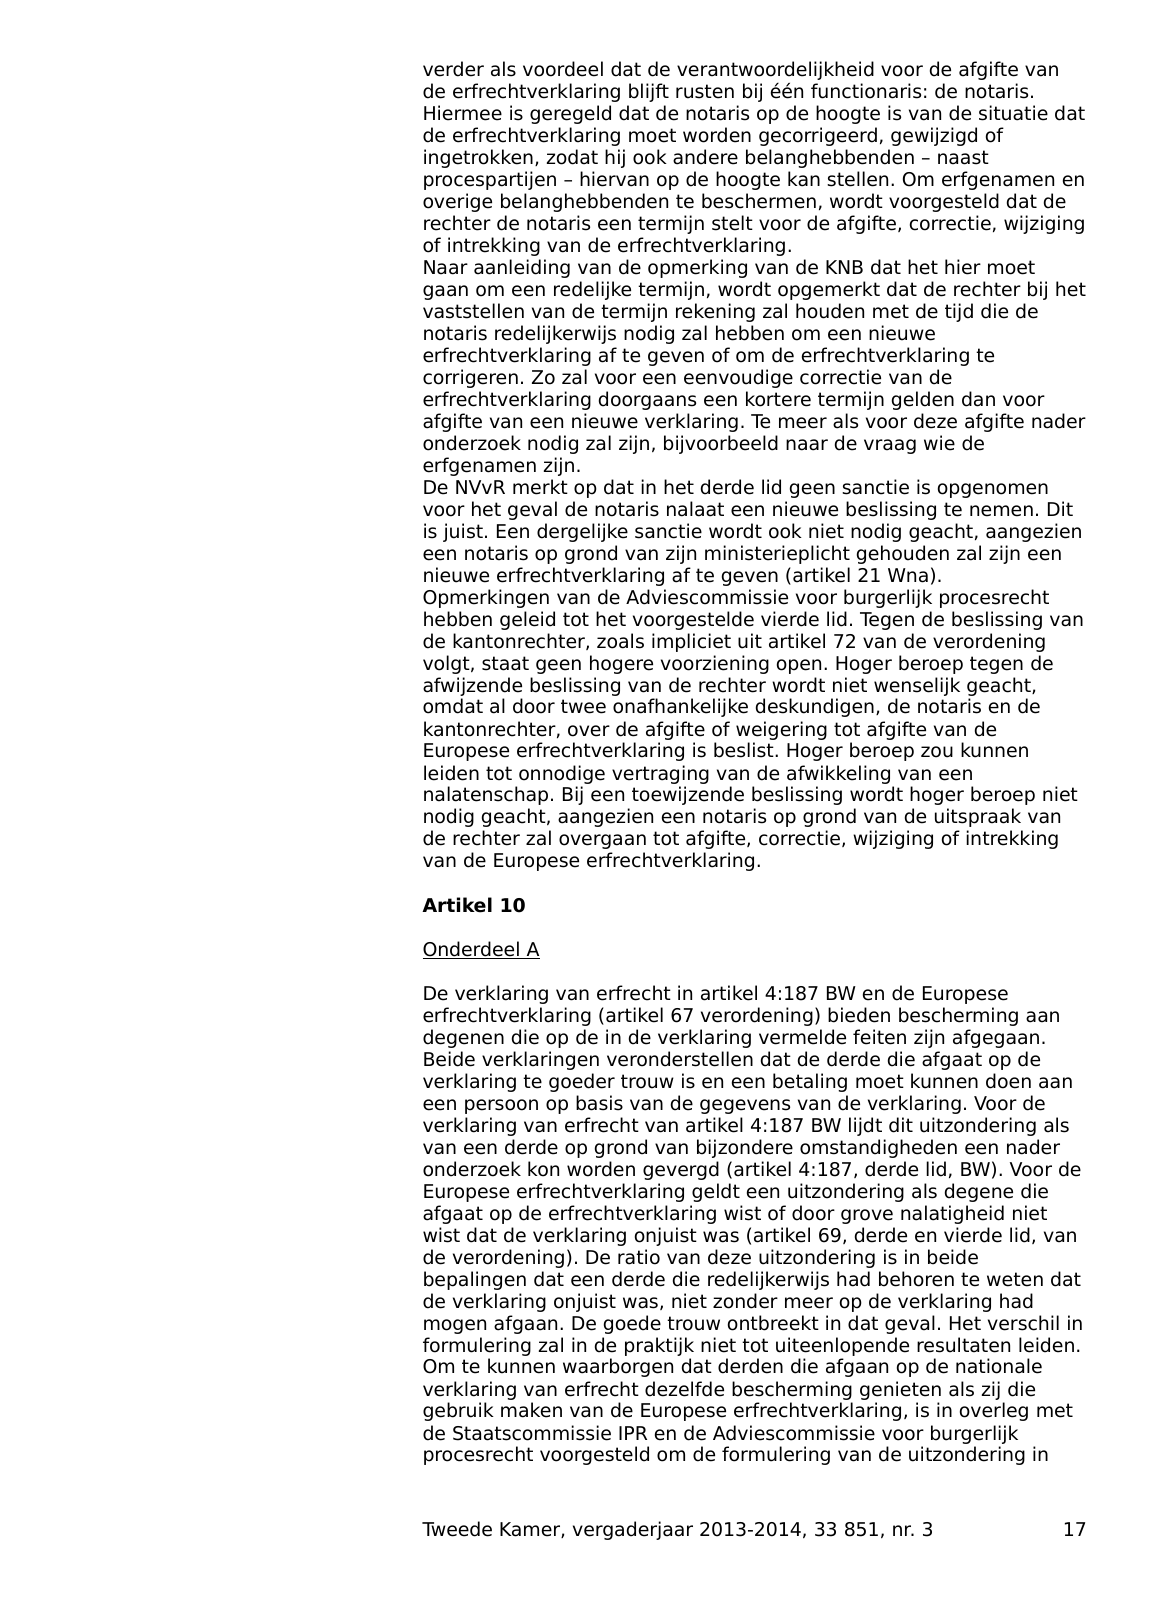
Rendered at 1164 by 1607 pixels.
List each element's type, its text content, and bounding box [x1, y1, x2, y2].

text verder als voordeel dat de verantwoordelijkheid voor de afgifte van de erfrechtverklaring blijft rusten bij één functionaris: de notaris. Hiermee is geregeld dat de notaris op de hoogte is van de situatie dat de erfrechtverklaring moet worden gecorrigeerd, gewijzigd of ingetrokken, zodat hij ook andere belanghebbenden – naast procespartijen – hiervan op de hoogte kan stellen. Om erfgenamen en overige belanghebbenden te beschermen, wordt voorgesteld dat de rechter de notaris een termijn stelt voor de afgifte, correctie, wijziging of intrekking van de erfrechtverklaring. [422, 59, 1087, 257]
text De verklaring van erfrecht in artikel 4:187 BW en de Europese erfrechtverklaring (artikel 67 verordening) bieden bescherming aan degenen die op de in de verklaring vermelde feiten zijn afgegaan. Beide verklaringen veronderstellen dat de derde die afgaat op de verklaring te goeder trouw is en een betaling moet kunnen doen aan een persoon op basis van de gegevens van de verklaring. Voor de verklaring van erfrecht van artikel 4:187 BW lijdt dit uitzondering als van een derde op grond van bijzondere omstandigheden een nader onderzoek kon worden gevergd (artikel 4:187, derde lid, BW). Voor de Europese erfrechtverklaring geldt een uitzondering als degene die afgaat op de erfrechtverklaring wist of door grove nalatigheid niet wist dat de verklaring onjuist was (artikel 69, derde en vierde lid, van de verordening). De ratio van deze uitzondering is in beide bepalingen dat een derde die redelijkerwijs had behoren te weten dat de verklaring onjuist was, niet zonder meer op de verklaring had mogen afgaan. De goede trouw ontbreekt in dat geval. Het verschil in formulering zal in de praktijk niet tot uiteenlopende resultaten leiden. Om te kunnen waarborgen dat derden die afgaan op de nationale verklaring van erfrecht dezelfde bescherming genieten als zij die gebruik maken van de Europese erfrechtverklaring, is in overleg met de Staatscommissie IPR en de Adviescommissie voor burgerlijk procesrecht voorgesteld om de formulering van de uitzondering in [422, 983, 1087, 1466]
subtitle Artikel 10 [422, 894, 1087, 916]
text Opmerkingen van de Adviescommissie voor burgerlijk procesrecht hebben geleid tot het voorgestelde vierde lid. Tegen de beslissing van de kantonrechter, zoals impliciet uit artikel 72 van de verordening volgt, staat geen hogere voorziening open. Hoger beroep tegen de afwijzende beslissing van de rechter wordt niet wenselijk geacht, omdat al door twee onafhankelijke deskundigen, de notaris en de kantonrechter, over de afgifte of weigering tot afgifte van de Europese erfrechtverklaring is beslist. Hoger beroep zou kunnen leiden tot onnodige vertraging van de afwikkeling van een nalatenschap. Bij een toewijzende beslissing wordt hoger beroep niet nodig geacht, aangezien een notaris op grond van de uitspraak van de rechter zal overgaan tot afgifte, correctie, wijziging of intrekking van de Europese erfrechtverklaring. [422, 587, 1087, 872]
text De NVvR merkt op dat in het derde lid geen sanctie is opgenomen voor het geval de notaris nalaat een nieuwe beslissing te nemen. Dit is juist. Een dergelijke sanctie wordt ook niet nodig geacht, aangezien een notaris op grond van zijn ministerieplicht gehouden zal zijn een nieuwe erfrechtverklaring af te geven (artikel 21 Wna). [422, 477, 1087, 587]
subtitle Onderdeel A [422, 939, 1087, 961]
text Naar aanleiding van de opmerking van de KNB dat het hier moet gaan om een redelijke termijn, wordt opgemerkt dat de rechter bij het vaststellen van de termijn rekening zal houden met de tijd die de notaris redelijkerwijs nodig zal hebben om een nieuwe erfrechtverklaring af te geven of om de erfrechtverklaring te corrigeren. Zo zal voor een eenvoudige correctie van de erfrechtverklaring doorgaans een kortere termijn gelden dan voor afgifte van een nieuwe verklaring. Te meer als voor deze afgifte nader onderzoek nodig zal zijn, bijvoorbeeld naar de vraag wie de erfgenamen zijn. [422, 257, 1087, 477]
